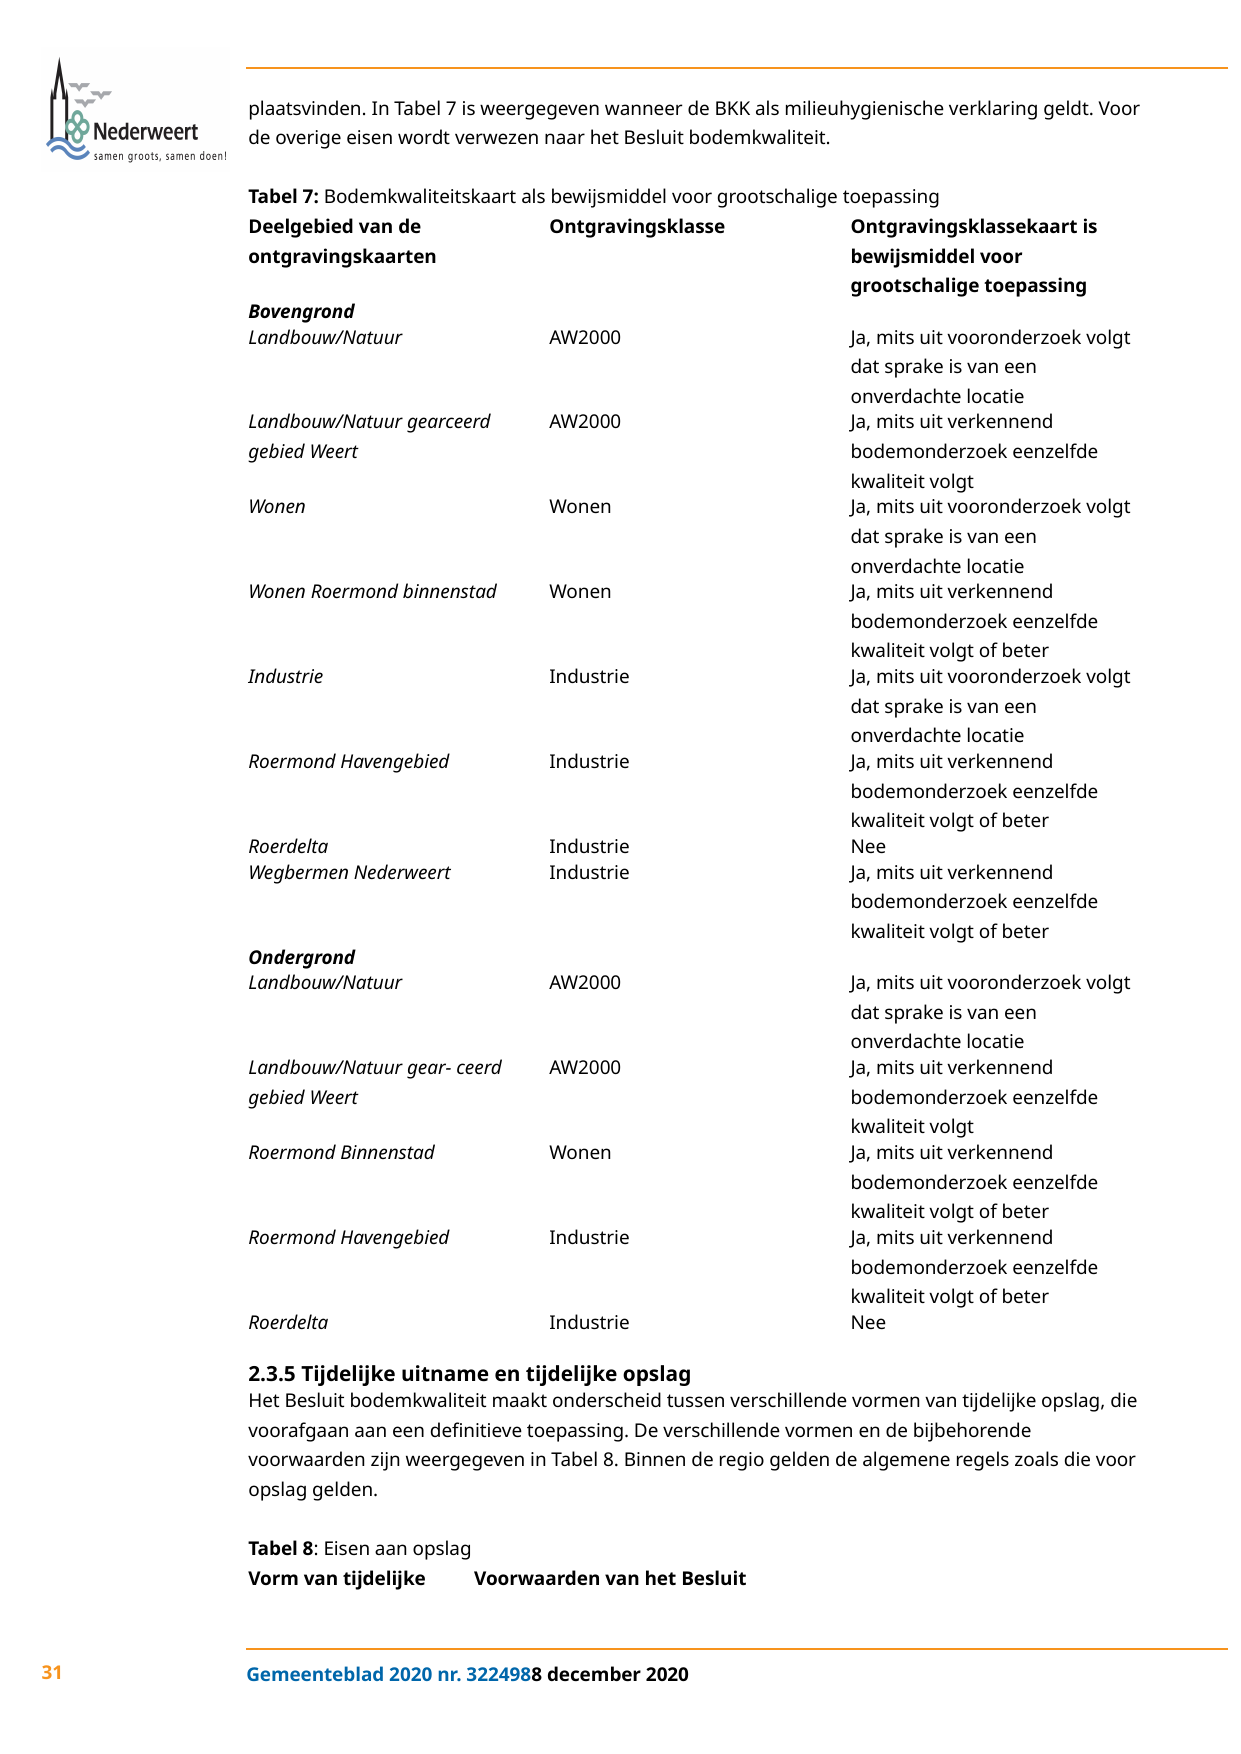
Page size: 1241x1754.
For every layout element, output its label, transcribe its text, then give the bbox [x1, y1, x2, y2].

table_cell Wonen [549, 1139, 850, 1224]
table_cell Ja, mits uit vooronderzoek volgt dat sprake is van een onverdachte locatie [850, 494, 1152, 578]
table_cell Industrie [549, 748, 850, 833]
table_cell Roermond Havengebied [248, 748, 549, 833]
table_cell Ondergrond [248, 944, 1152, 969]
table_cell AW2000 [549, 970, 850, 1054]
table_cell Roerdelta [248, 1309, 549, 1335]
table_cell Ja, mits uit vooronderzoek volgt dat sprake is van een onverdachte locatie [850, 324, 1152, 409]
text Tabel 7: Bodemkwaliteitskaart als bewijsmiddel voor grootschalige toepassing [248, 183, 1152, 209]
table_cell Ja, mits uit verkennend bodemonderzoek eenzelfde kwaliteit volgt of beter [850, 579, 1152, 663]
picture [41, 47, 231, 172]
table_cell Industrie [549, 1224, 850, 1309]
table_cell Wegbermen Nederweert [248, 859, 549, 944]
table_cell AW2000 [549, 1055, 850, 1139]
table_cell Nee [850, 1309, 1152, 1335]
table_cell Ja, mits uit verkennend bodemonderzoek eenzelfde kwaliteit volgt [850, 409, 1152, 494]
table_header Voorwaarden van het Besluit [474, 1565, 1152, 1591]
table_cell Roerdelta [248, 833, 549, 859]
table_cell Industrie [549, 833, 850, 859]
table_cell Industrie [549, 859, 850, 944]
table_cell AW2000 [549, 409, 850, 494]
table_header Ontgravingsklassekaart is bewijsmiddel voor grootschalige toepassing [850, 213, 1152, 298]
table_cell Ja, mits uit vooronderzoek volgt dat sprake is van een onverdachte locatie [850, 970, 1152, 1054]
table_cell Roermond Havengebied [248, 1224, 549, 1309]
table_cell Landbouw/Natuur gearceerd gebied Weert [248, 409, 549, 494]
table_header Ontgravingsklasse [549, 213, 850, 298]
table_cell Bovengrond [248, 298, 1152, 324]
table_cell Nee [850, 833, 1152, 859]
table_header Vorm van tijdelijke [248, 1565, 474, 1591]
text Tabel 8: Eisen aan opslag [248, 1535, 1152, 1561]
table_cell Industrie [549, 664, 850, 748]
table_cell Wonen [549, 579, 850, 663]
table_cell Wonen [549, 494, 850, 578]
table_cell Roermond Binnenstad [248, 1139, 549, 1224]
table_cell Landbouw/Natuur gear- ceerd gebied Weert [248, 1055, 549, 1139]
table_cell AW2000 [549, 324, 850, 409]
table_header Deelgebied van de ontgravingskaarten [248, 213, 549, 298]
table_cell Ja, mits uit verkennend bodemonderzoek eenzelfde kwaliteit volgt of beter [850, 1139, 1152, 1224]
table_cell Landbouw/Natuur [248, 970, 549, 1054]
table_cell Industrie [549, 1309, 850, 1335]
table_cell Wonen [248, 494, 549, 578]
text plaatsvinden. In Tabel 7 is weergegeven wanneer de BKK als milieuhygienische verklaring geldt. Voor de overige eisen wordt verwezen naar het Besluit bodemkwaliteit. [248, 95, 1152, 150]
text 2.3.5 Tijdelijke uitname en tijdelijke opslag [248, 1359, 1152, 1387]
table_cell Industrie [248, 664, 549, 748]
table_cell Ja, mits uit verkennend bodemonderzoek eenzelfde kwaliteit volgt [850, 1055, 1152, 1139]
table_cell Ja, mits uit vooronderzoek volgt dat sprake is van een onverdachte locatie [850, 664, 1152, 748]
table_cell Ja, mits uit verkennend bodemonderzoek eenzelfde kwaliteit volgt of beter [850, 859, 1152, 944]
text Het Besluit bodemkwaliteit maakt onderscheid tussen verschillende vormen van tijdelijke opslag, die voorafgaan aan een definitieve toepassing. De verschillende vormen en de bijbehorende voorwaarden zijn weergegeven in Tabel 8. Binnen de regio gelden de algemene regels zoals die voor opslag gelden. [248, 1387, 1152, 1502]
table_cell Ja, mits uit verkennend bodemonderzoek eenzelfde kwaliteit volgt of beter [850, 1224, 1152, 1309]
table_cell Ja, mits uit verkennend bodemonderzoek eenzelfde kwaliteit volgt of beter [850, 748, 1152, 833]
table_cell Landbouw/Natuur [248, 324, 549, 409]
table_cell Wonen Roermond binnenstad [248, 579, 549, 663]
